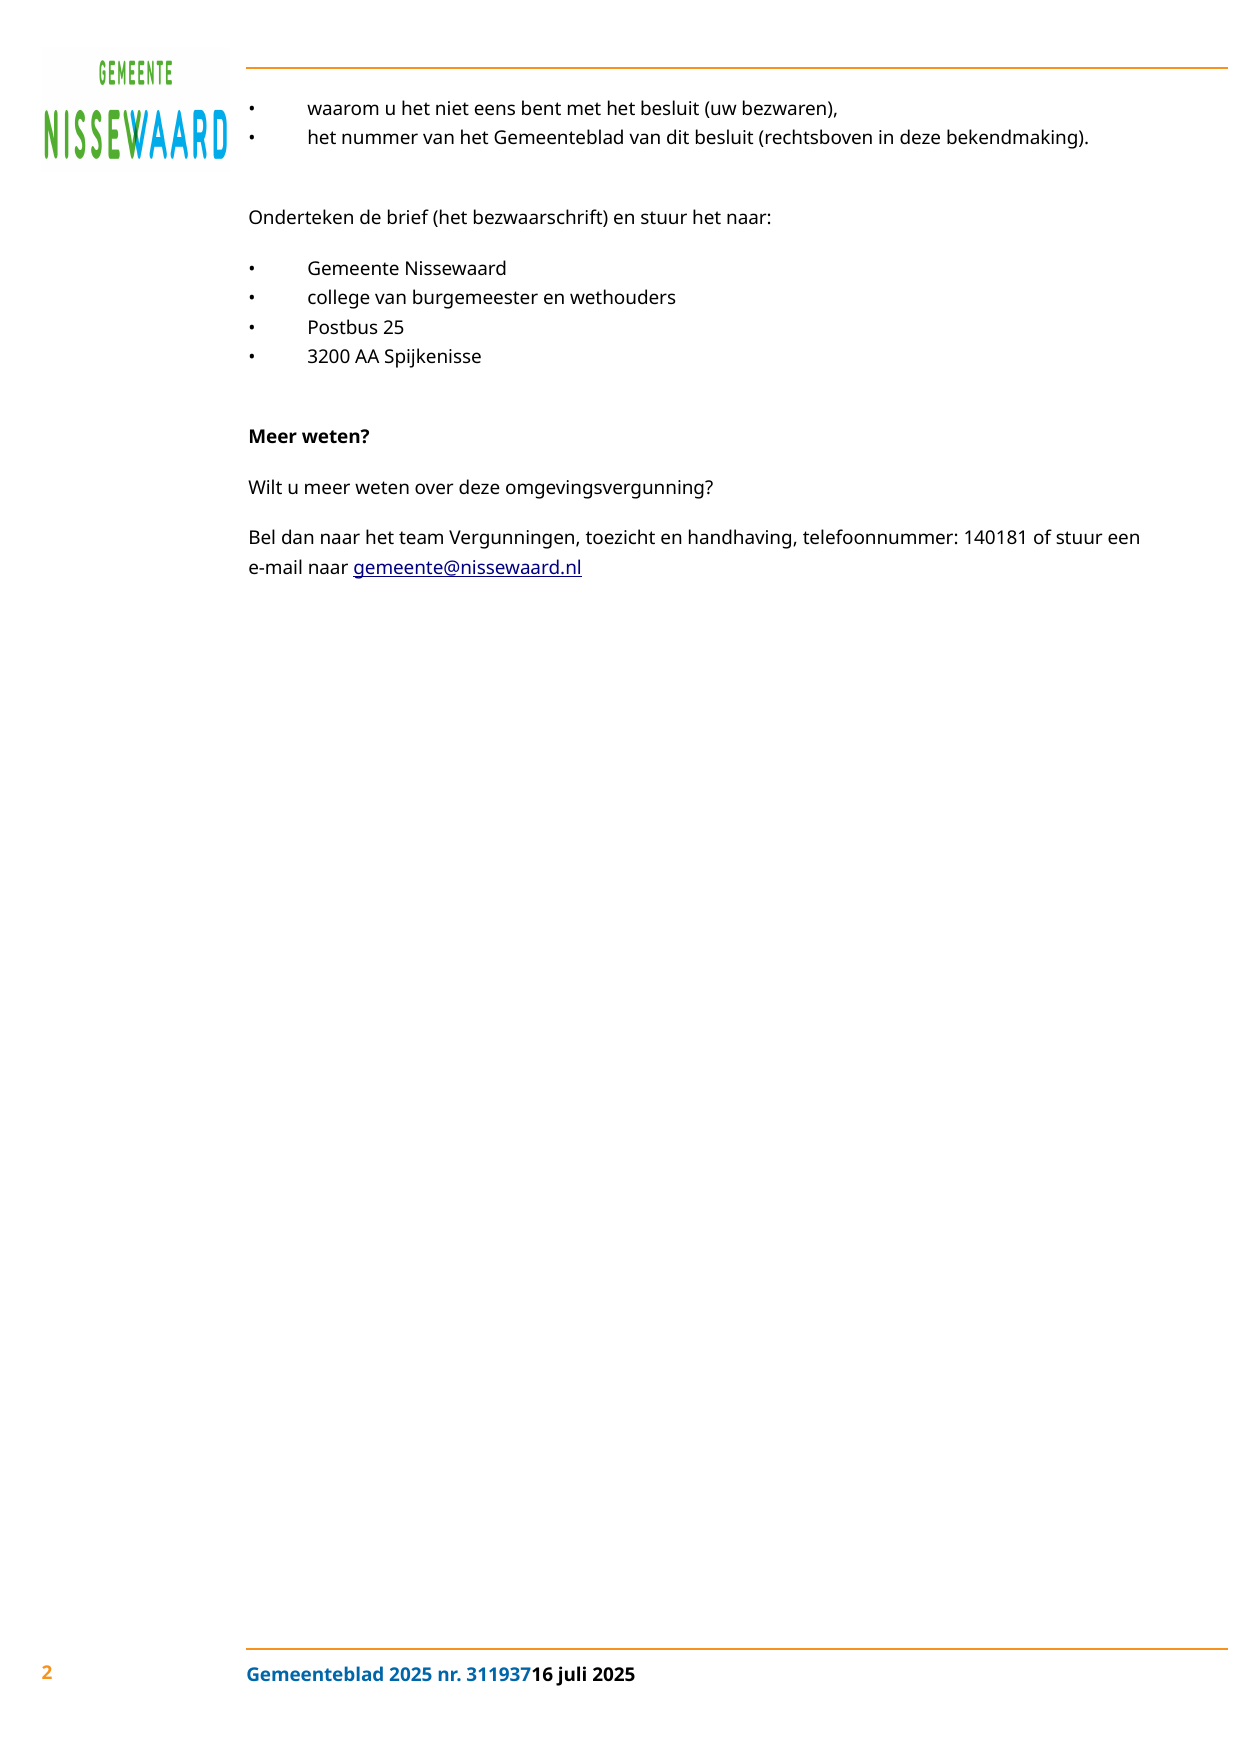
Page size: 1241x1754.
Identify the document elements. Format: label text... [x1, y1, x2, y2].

list 3200 AA Spijkenisse [248, 343, 1152, 369]
list college van burgemeester en wethouders [248, 284, 1152, 310]
text Meer weten? [248, 423, 1152, 449]
list Postbus 25 [248, 314, 1152, 340]
text Onderteken de brief (het bezwaarschrift) en stuur het naar: [248, 204, 1152, 230]
list Gemeente Nissewaard [248, 255, 1152, 281]
picture [41, 47, 231, 172]
text Bel dan naar het team Vergunningen, toezicht en handhaving, telefoonnummer: 140181 of stuur een e-mail naar gemeente@nissewaard.nl [248, 524, 1152, 580]
text Wilt u meer weten over deze omgevingsvergunning? [248, 474, 1152, 500]
list waarom u het niet eens bent met het besluit (uw bezwaren), [248, 95, 1152, 121]
list het nummer van het Gemeenteblad van dit besluit (rechtsboven in deze bekendmaking). [248, 124, 1152, 150]
